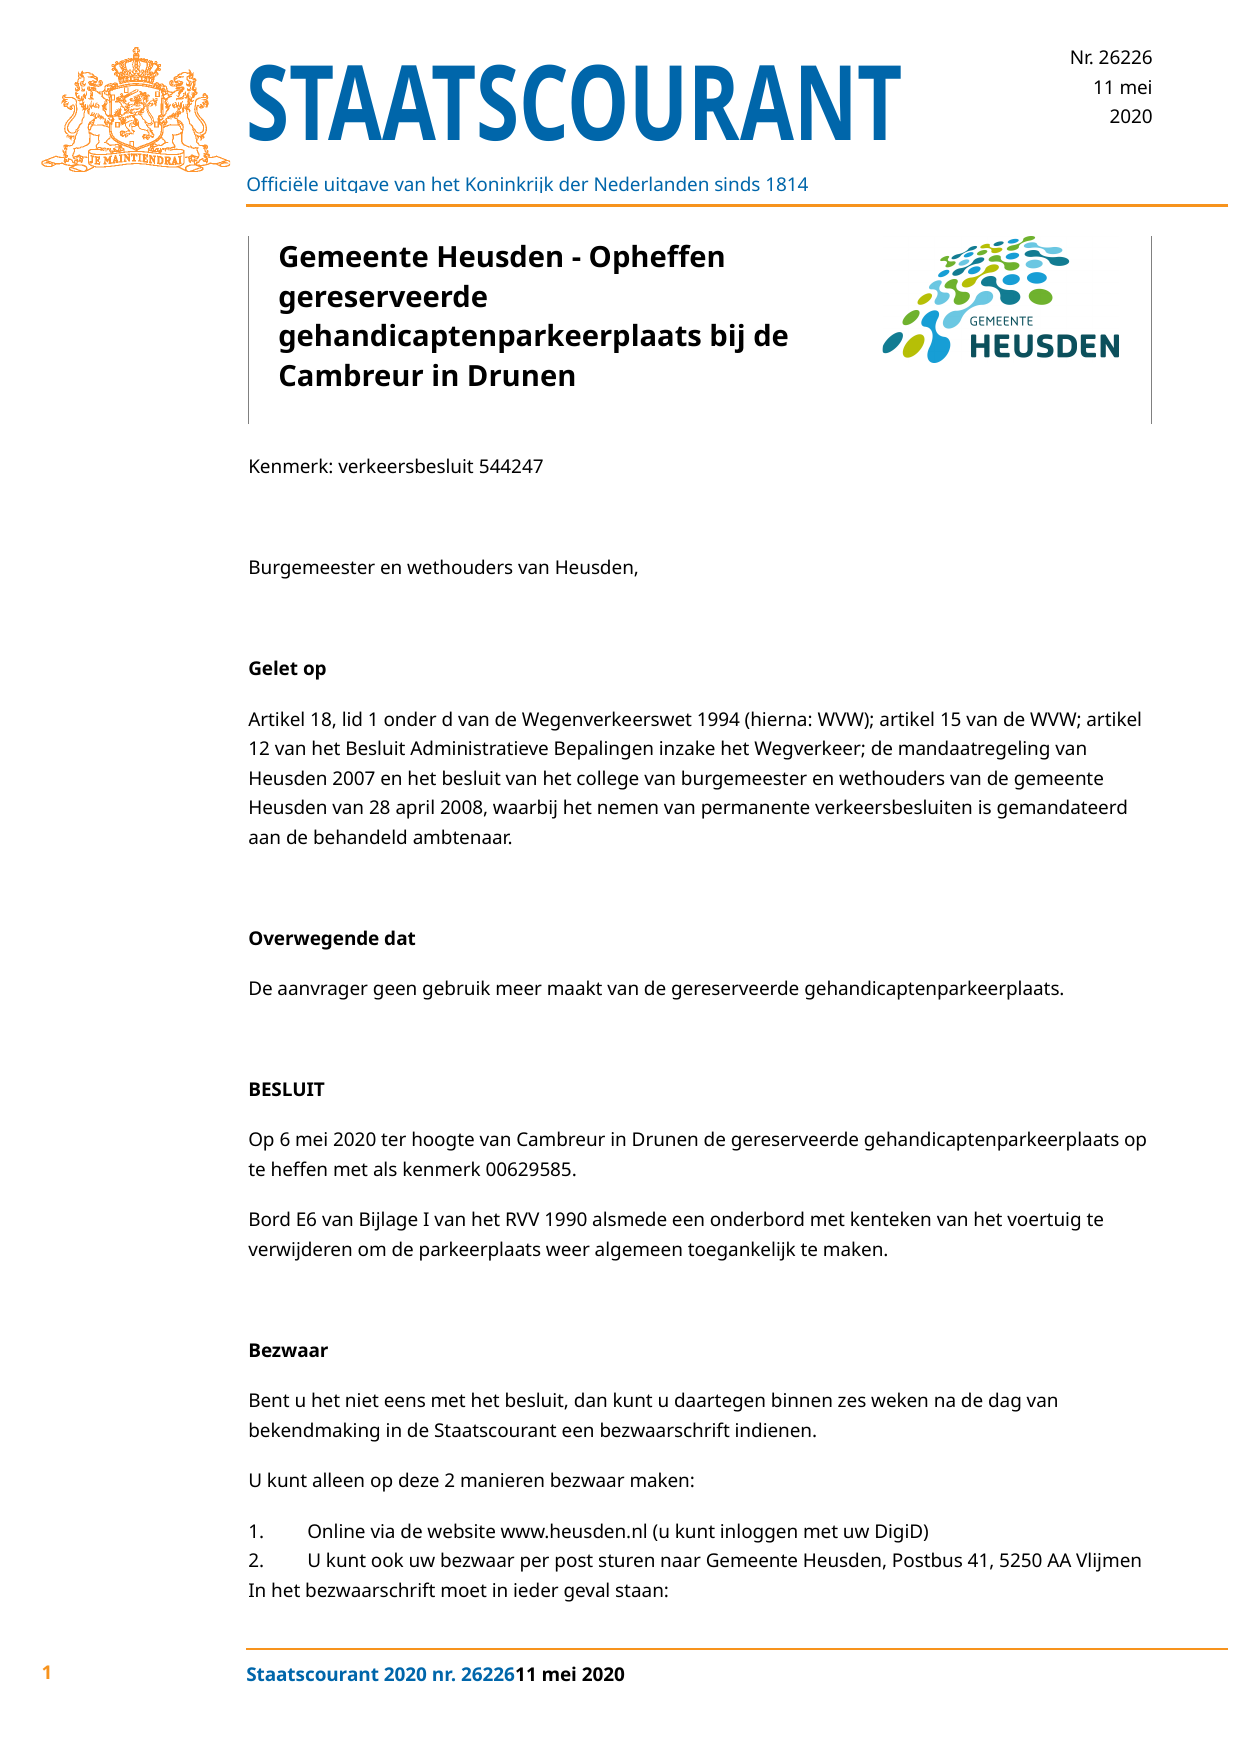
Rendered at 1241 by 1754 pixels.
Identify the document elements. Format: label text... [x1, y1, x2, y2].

text Op 6 mei 2020 ter hoogte van Cambreur in Drunen de gereserveerde gehandicaptenparkeerplaats op te heffen met als kenmerk 00629585. [248, 1127, 1152, 1182]
list U kunt ook uw bezwaar per post sturen naar Gemeente Heusden, Postbus 41, 5250 AA Vlijmen [248, 1547, 1152, 1573]
list Online via de website www.heusden.nl (u kunt inloggen met uw DigiD) [248, 1518, 1152, 1543]
text Bord E6 van Bijlage I van het RVV 1990 alsmede een onderbord met kenteken van het voertuig te verwijderen om de parkeerplaats weer algemeen toegankelijk te maken. [248, 1207, 1152, 1262]
text Artikel 18, lid 1 onder d van de Wegenverkeerswet 1994 (hierna: WVW); artikel 15 van de WVW; artikel 12 van het Besluit Administratieve Bepalingen inzake het Wegverkeer; de mandaatregeling van Heusden 2007 en het besluit van het college van burgemeester en wethouders van de gemeente Heusden van 28 april 2008, waarbij het nemen van permanente verkeersbesluiten is gemandateerd aan de behandeld ambtenaar. [248, 706, 1152, 850]
text De aanvrager geen gebruik meer maakt van de gereserveerde gehandicaptenparkeerplaats. [248, 975, 1152, 1001]
table_header Gemeente Heusden - Opheffen gereserveerde gehandicaptenparkeerplaats bij de Cambreur in Drunen [249, 236, 850, 424]
text Bent u het niet eens met het besluit, dan kunt u daartegen binnen zes weken na de dag van bekendmaking in de Staatscourant een bezwaarschrift indienen. [248, 1387, 1152, 1443]
picture [41, 47, 231, 172]
text Burgemeester en wethouders van Heusden, [248, 554, 1152, 580]
text Gelet op [248, 655, 1152, 681]
text Bezwaar [248, 1337, 1152, 1363]
text BESLUIT [248, 1076, 1152, 1102]
text Kenmerk: verkeersbesluit 544247 [248, 454, 1152, 479]
table_header [850, 236, 1151, 424]
picture [882, 236, 1119, 363]
text U kunt alleen op deze 2 manieren bezwaar maken: [248, 1467, 1152, 1493]
text In het bezwaarschrift moet in ieder geval staan: [248, 1577, 1152, 1603]
text Overwegende dat [248, 925, 1152, 951]
